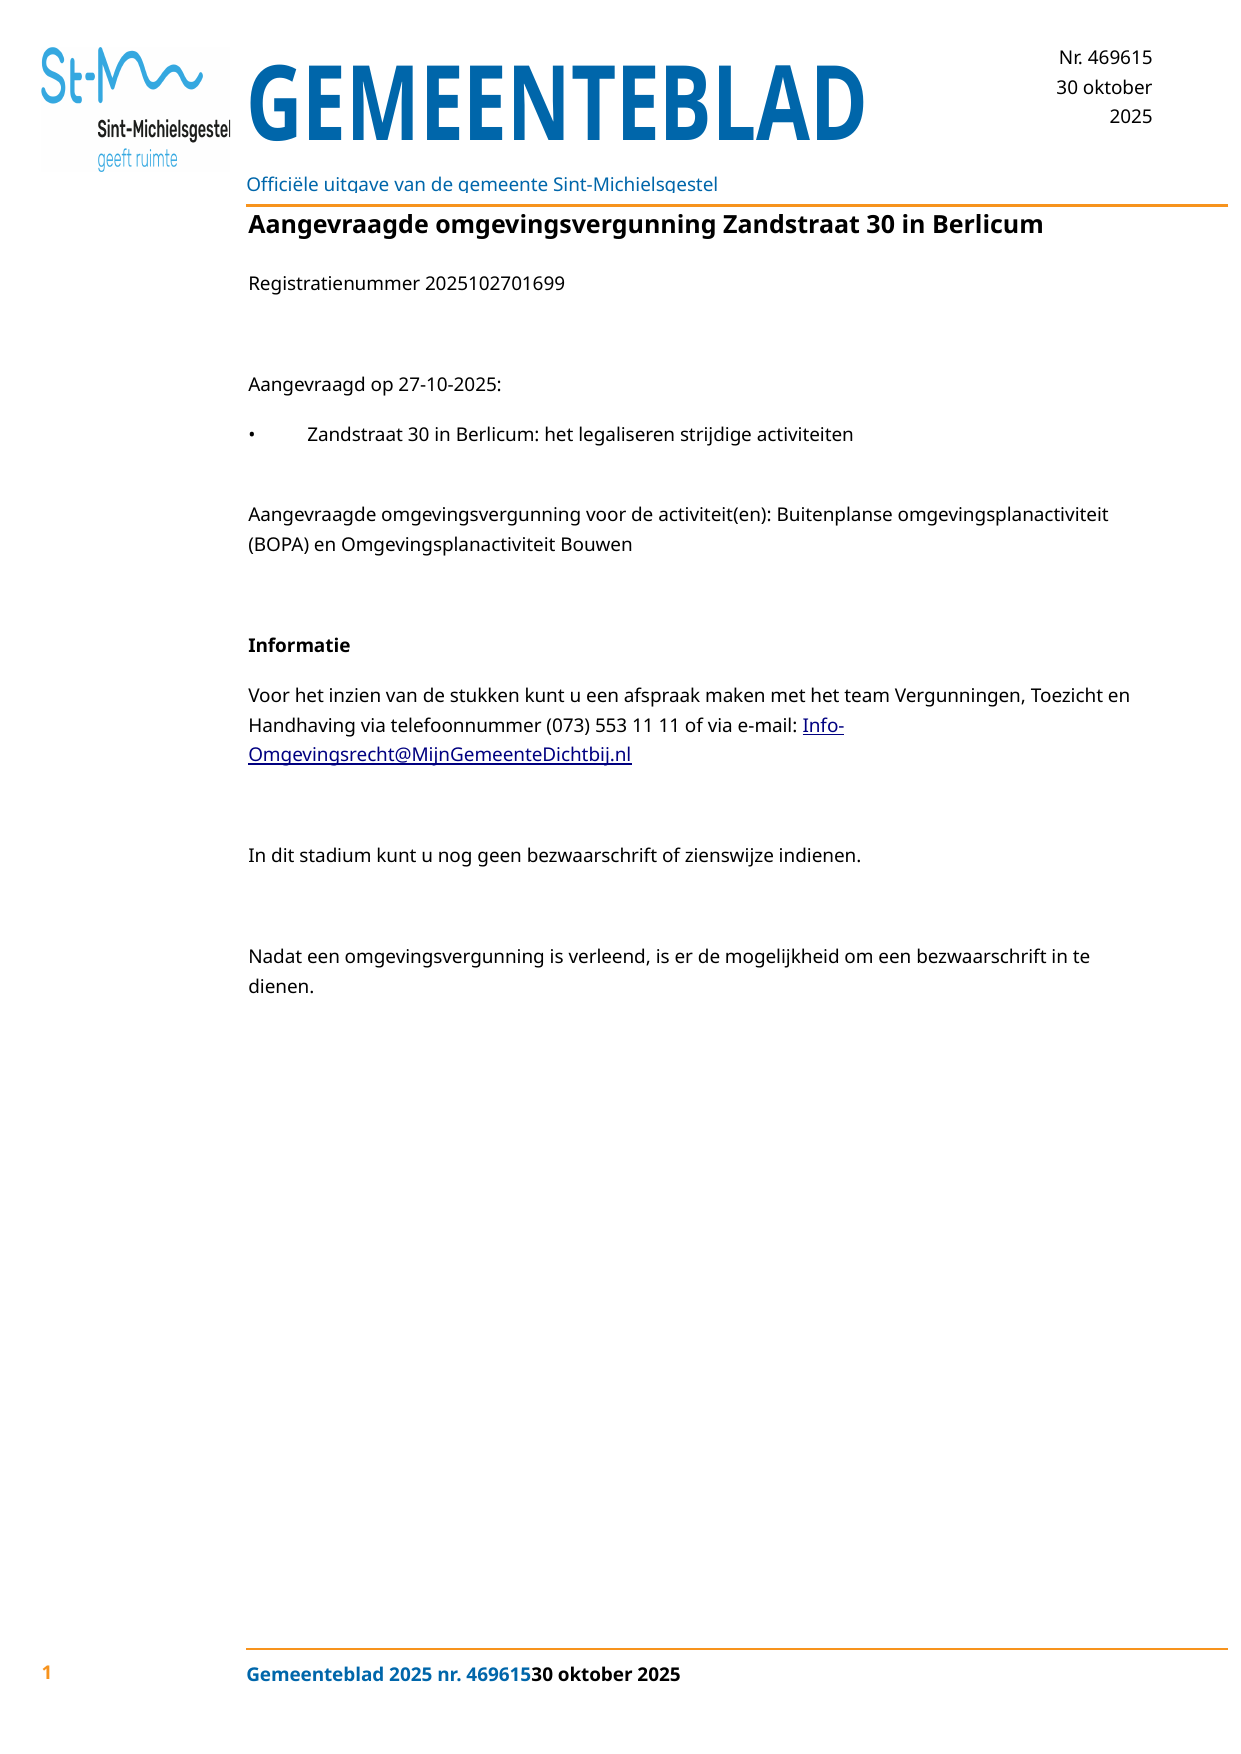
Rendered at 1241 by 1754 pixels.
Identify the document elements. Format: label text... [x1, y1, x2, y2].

text In dit stadium kunt u nog geen bezwaarschrift of zienswijze indienen. [248, 842, 1152, 868]
picture [41, 47, 231, 172]
text Aangevraagd op 27-10-2025: [248, 371, 1152, 397]
text Registratienummer 2025102701699 [248, 270, 1152, 296]
text Aangevraagde omgevingsvergunning Zandstraat 30 in Berlicum [248, 207, 1152, 241]
text Informatie [248, 632, 1152, 658]
text Nadat een omgevingsvergunning is verleend, is er de mogelijkheid om een bezwaarschrift in te dienen. [248, 943, 1152, 998]
text Voor het inzien van de stukken kunt u een afspraak maken met het team Vergunningen, Toezicht en Handhaving via telefoonnummer (073) 553 11 11 of via e-mail: Info-Omgevingsrecht@MijnGemeenteDichtbij.nl [248, 682, 1152, 767]
text Aangevraagde omgevingsvergunning voor de activiteit(en): Buitenplanse omgevingsplanactiviteit (BOPA) en Omgevingsplanactiviteit Bouwen [248, 502, 1152, 557]
list Zandstraat 30 in Berlicum: het legaliseren strijdige activiteiten [248, 422, 1152, 447]
